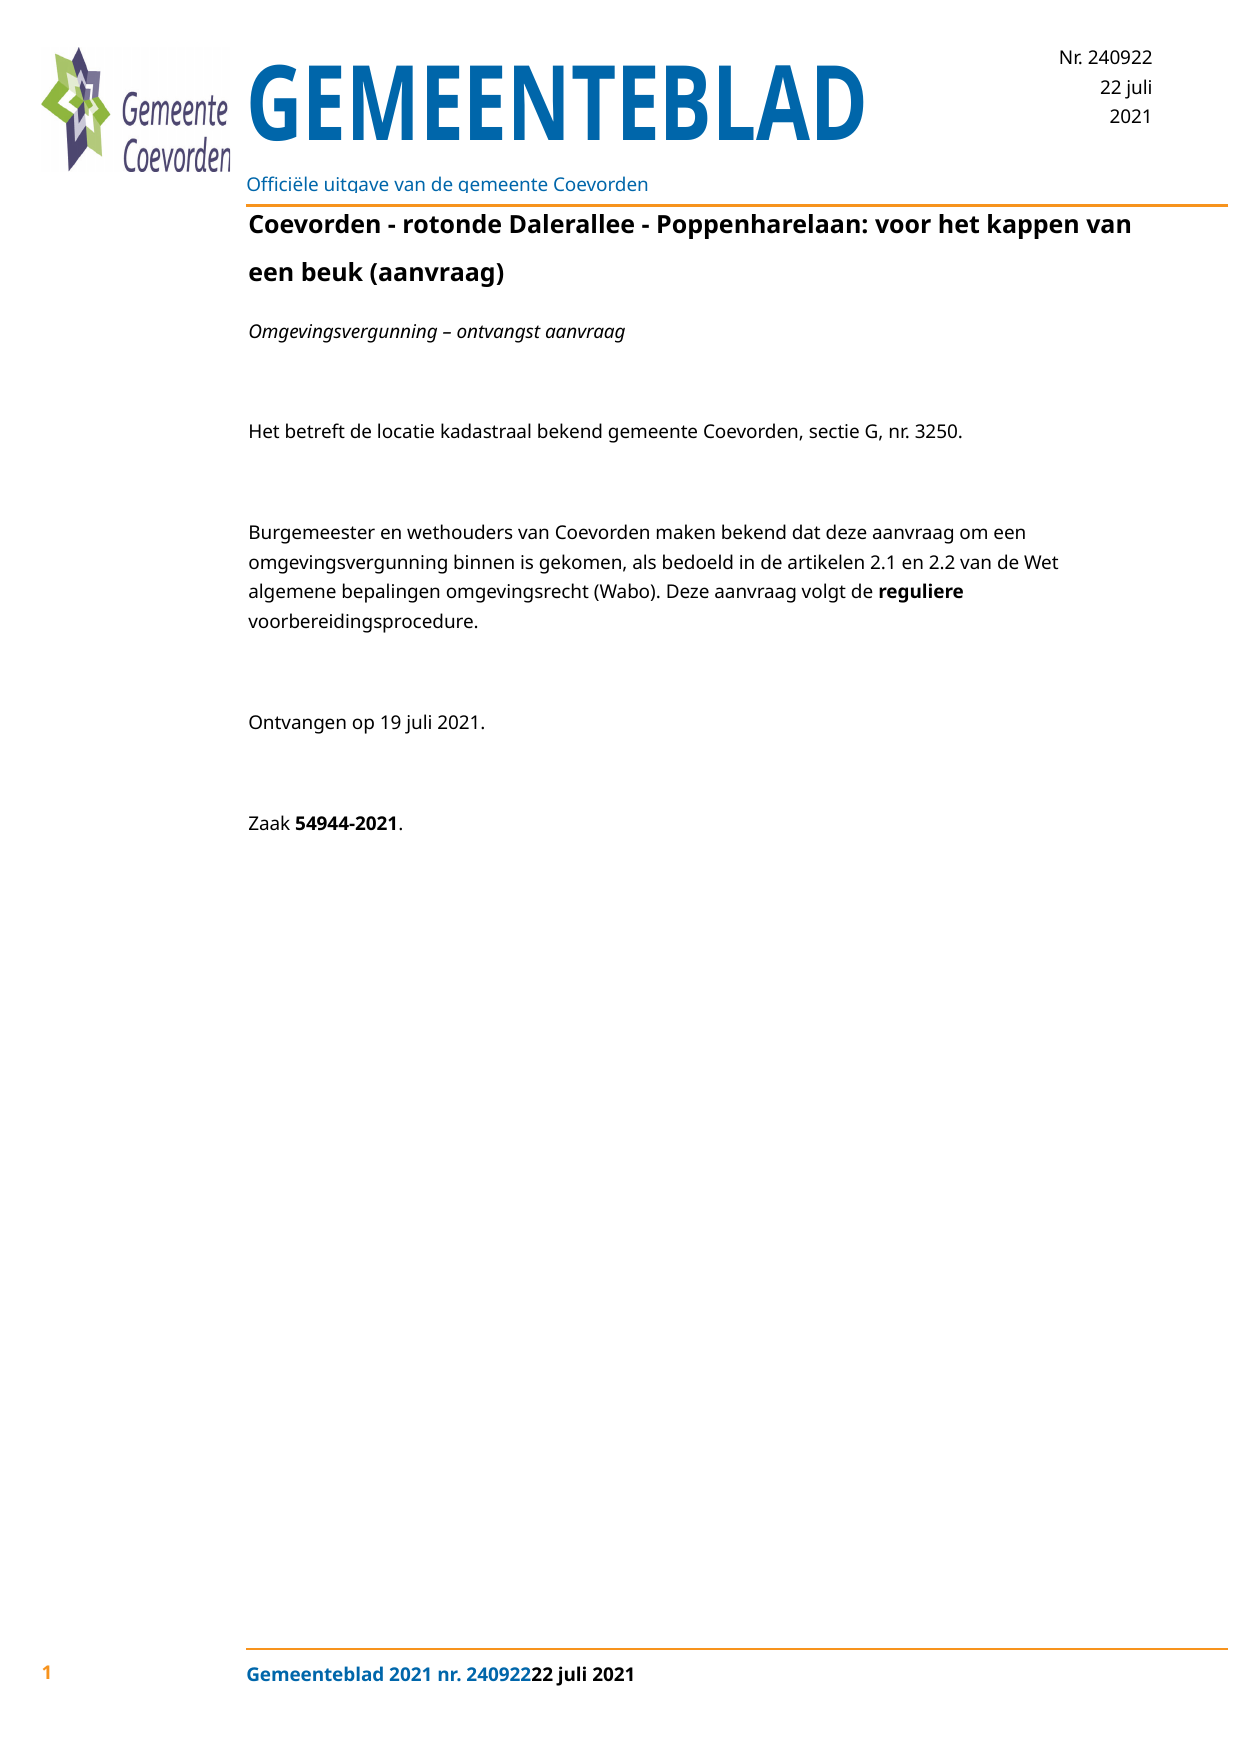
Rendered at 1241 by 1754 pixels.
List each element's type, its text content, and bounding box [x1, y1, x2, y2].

text Ontvangen op 19 juli 2021. [248, 709, 1152, 735]
picture [41, 47, 231, 172]
text Zaak 54944-2021. [248, 810, 1152, 836]
text Burgemeester en wethouders van Coevorden maken bekend dat deze aanvraag om een omgevingsvergunning binnen is gekomen, als bedoeld in de artikelen 2.1 en 2.2 van de Wet algemene bepalingen omgevingsrecht (Wabo). Deze aanvraag volgt de reguliere voorbereidingsprocedure. [248, 519, 1152, 634]
text Omgevingsvergunning – ontvangst aanvraag [248, 318, 1152, 344]
text Het betreft de locatie kadastraal bekend gemeente Coevorden, sectie G, nr. 3250. [248, 419, 1152, 444]
text Coevorden - rotonde Dalerallee - Poppenharelaan: voor het kappen van een beuk (aanvraag) [248, 207, 1152, 288]
